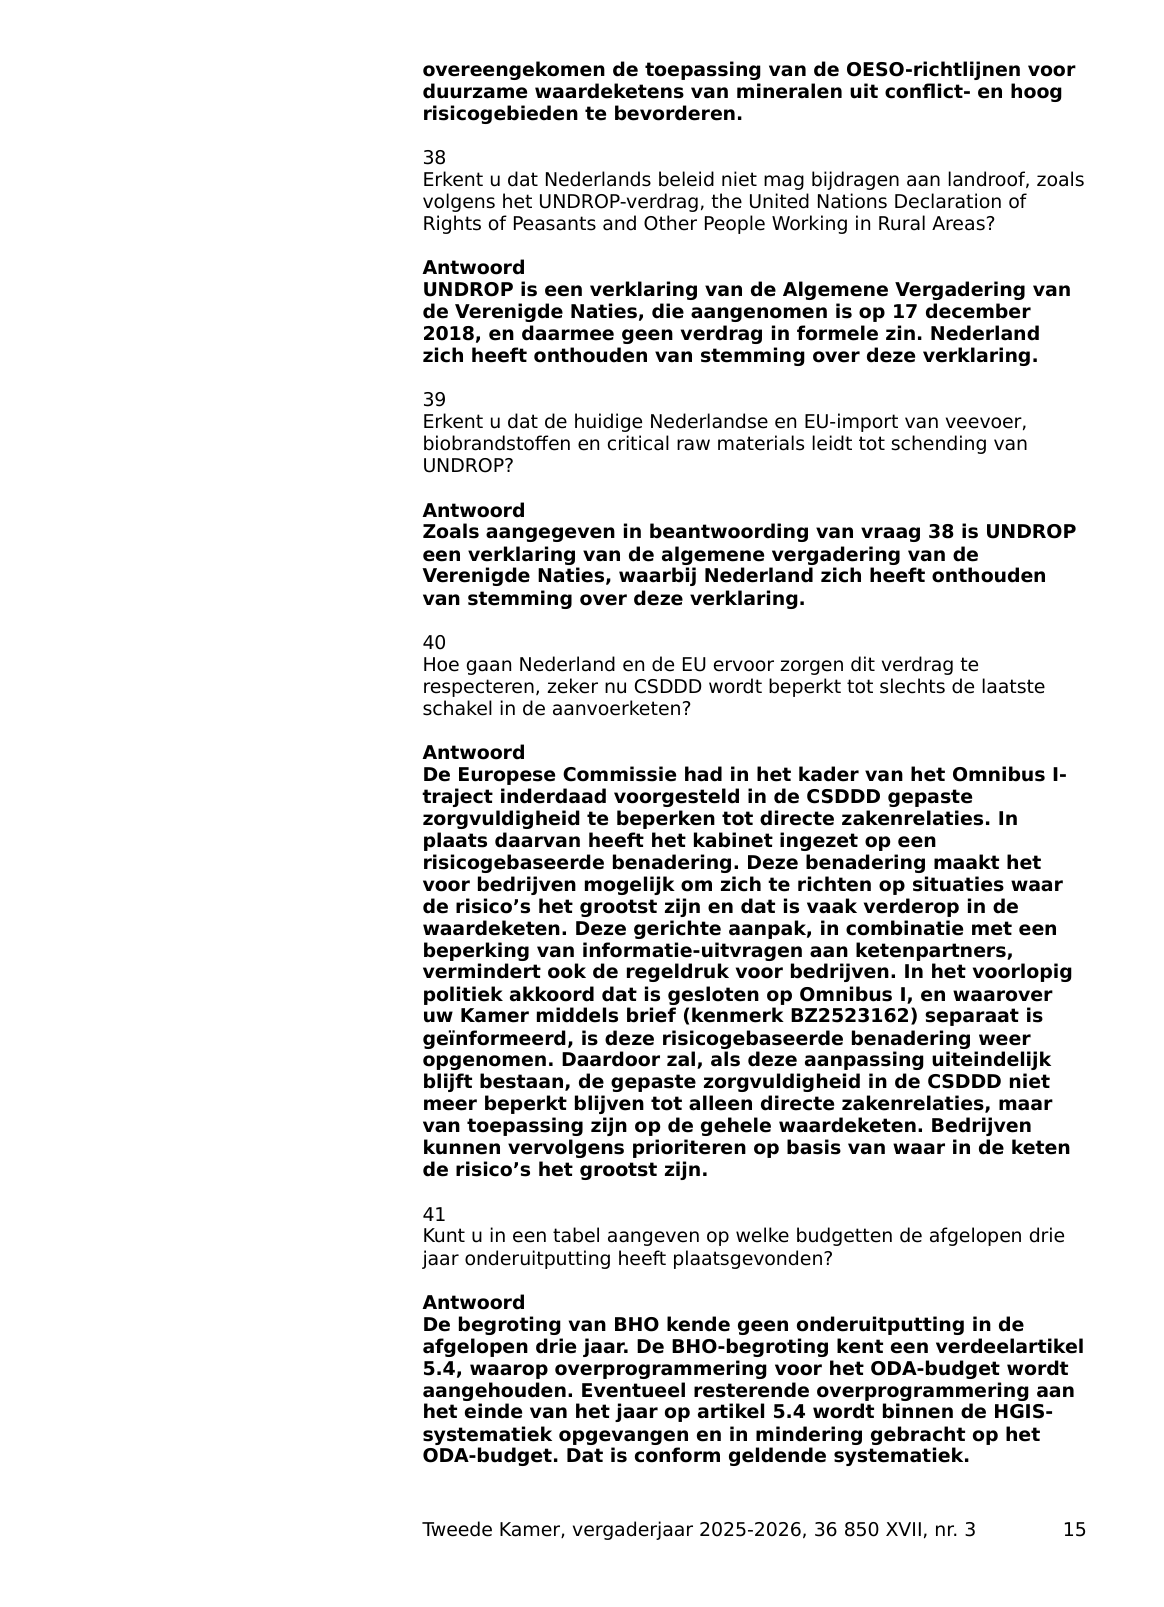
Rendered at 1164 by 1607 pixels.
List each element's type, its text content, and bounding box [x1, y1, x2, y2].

text Kunt u in een tabel aangeven op welke budgetten de afgelopen drie jaar onderuitputting heeft plaatsgevonden? [422, 1225, 1087, 1269]
text 39 [422, 389, 1087, 411]
text overeengekomen de toepassing van de OESO-richtlijnen voor duurzame waardeketens van mineralen uit conflict- en hoog risicogebieden te bevorderen. [422, 59, 1087, 125]
text 40 [422, 632, 1087, 653]
text 41 [422, 1203, 1087, 1225]
text UNDROP is een verklaring van de Algemene Vergadering van de Verenigde Naties, die aangenomen is op 17 december 2018, en daarmee geen verdrag in formele zin. Nederland zich heeft onthouden van stemming over deze verklaring. [422, 279, 1087, 367]
text 38 [422, 147, 1087, 169]
text De Europese Commissie had in het kader van het Omnibus I-traject inderdaad voorgesteld in de CSDDD gepaste zorgvuldigheid te beperken tot directe zakenrelaties. In plaats daarvan heeft het kabinet ingezet op een risicogebaseerde benadering. Deze benadering maakt het voor bedrijven mogelijk om zich te richten op situaties waar de risico’s het grootst zijn en dat is vaak verderop in de waardeketen. Deze gerichte aanpak, in combinatie met een beperking van informatie-uitvragen aan ketenpartners, vermindert ook de regeldruk voor bedrijven. In het voorlopig politiek akkoord dat is gesloten op Omnibus I, en waarover uw Kamer middels brief (kenmerk BZ2523162) separaat is geïnformeerd, is deze risicogebaseerde benadering weer opgenomen. Daardoor zal, als deze aanpassing uiteindelijk blijft bestaan, de gepaste zorgvuldigheid in de CSDDD niet meer beperkt blijven tot alleen directe zakenrelaties, maar van toepassing zijn op de gehele waardeketen. Bedrijven kunnen vervolgens prioriteren op basis van waar in de keten de risico’s het grootst zijn. [422, 764, 1087, 1181]
text Antwoord [422, 257, 1087, 279]
text Antwoord [422, 742, 1087, 764]
text De begroting van BHO kende geen onderuitputting in de afgelopen drie jaar. De BHO-begroting kent een verdeelartikel 5.4, waarop overprogrammering voor het ODA-budget wordt aangehouden. Eventueel resterende overprogrammering aan het einde van het jaar op artikel 5.4 wordt binnen de HGIS-systematiek opgevangen en in mindering gebracht op het ODA-budget. Dat is conform geldende systematiek. [422, 1313, 1087, 1467]
text Erkent u dat Nederlands beleid niet mag bijdragen aan landroof, zoals volgens het UNDROP-verdrag, the United Nations Declaration of Rights of Peasants and Other People Working in Rural Areas? [422, 169, 1087, 235]
text Hoe gaan Nederland en de EU ervoor zorgen dit verdrag te respecteren, zeker nu CSDDD wordt beperkt tot slechts de laatste schakel in de aanvoerketen? [422, 653, 1087, 719]
text Zoals aangegeven in beantwoording van vraag 38 is UNDROP een verklaring van de algemene vergadering van de Verenigde Naties, waarbij Nederland zich heeft onthouden van stemming over deze verklaring. [422, 521, 1087, 609]
text Antwoord [422, 1292, 1087, 1313]
text Erkent u dat de huidige Nederlandse en EU-import van veevoer, biobrandstoffen en critical raw materials leidt tot schending van UNDROP? [422, 411, 1087, 477]
text Antwoord [422, 499, 1087, 521]
